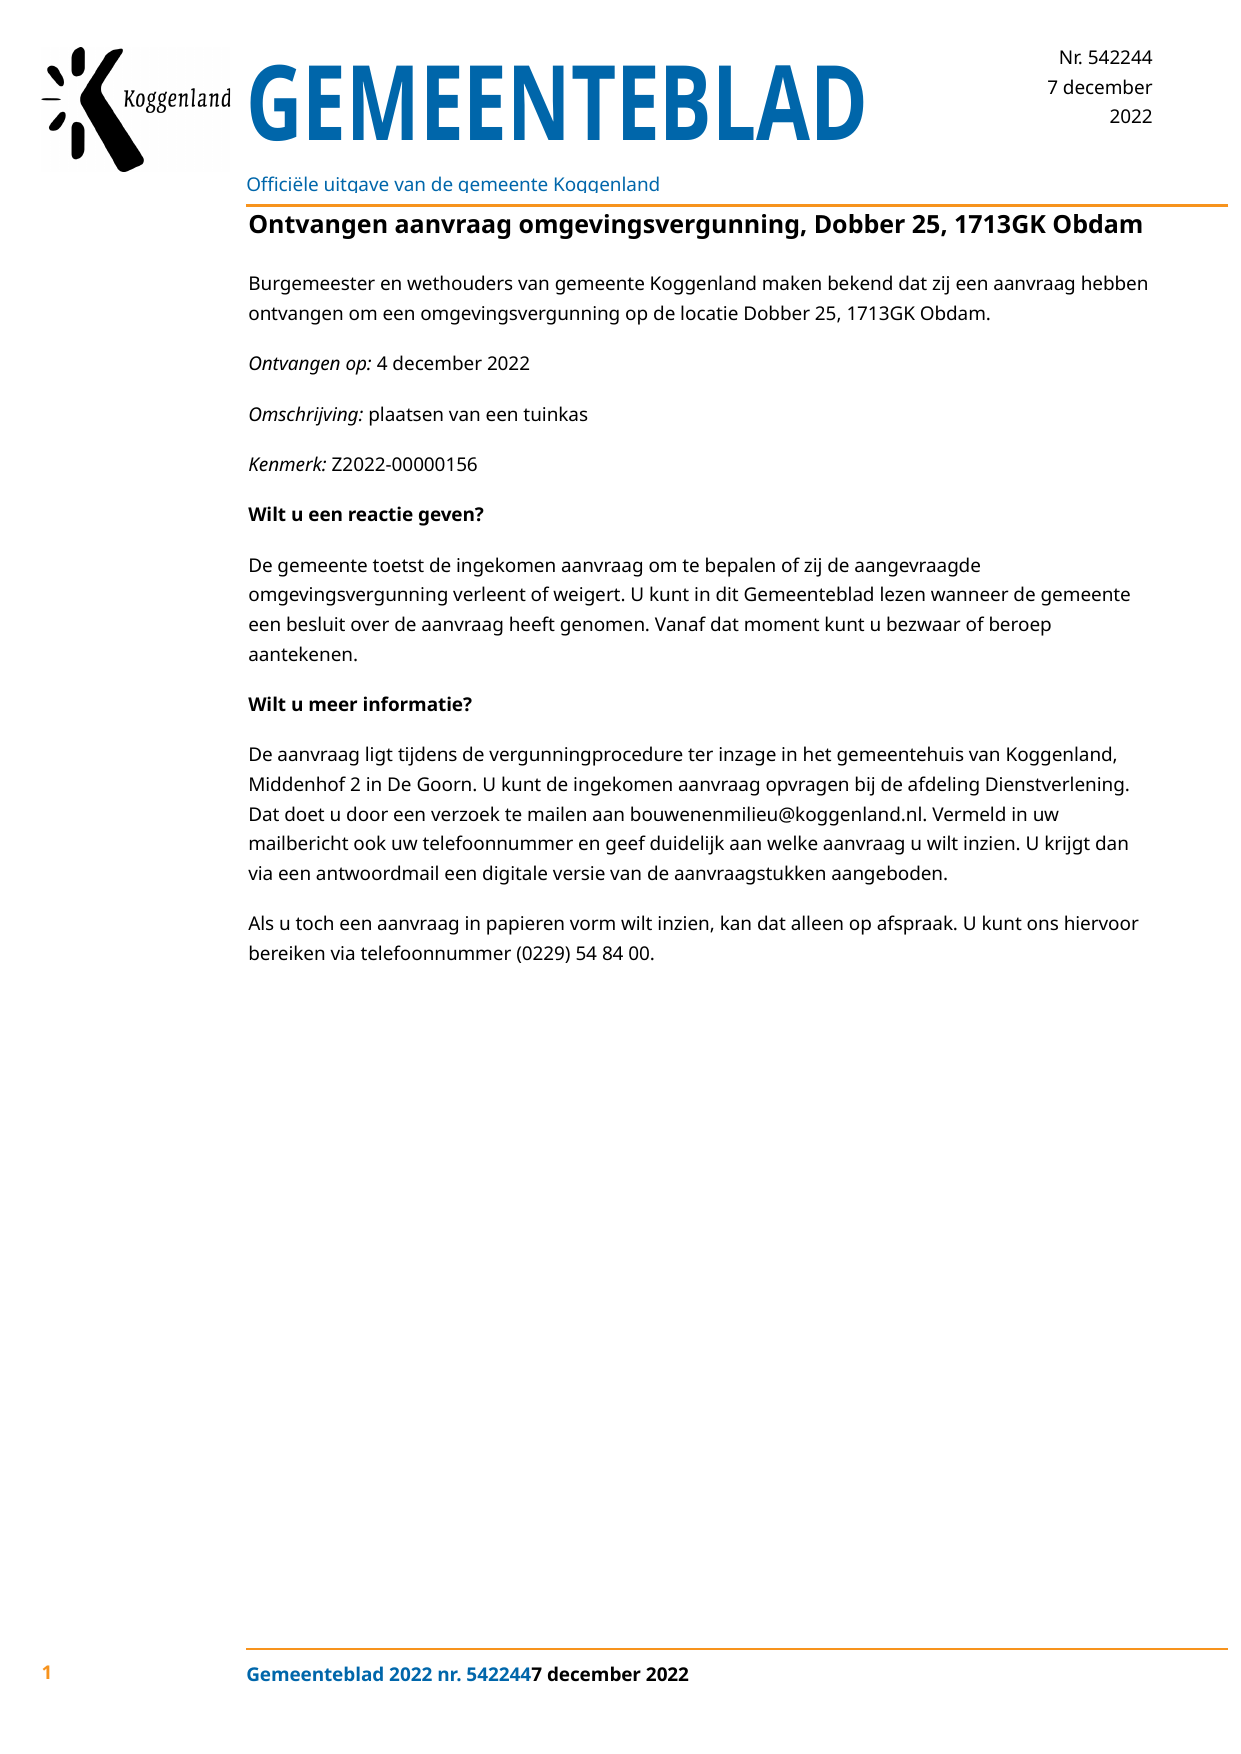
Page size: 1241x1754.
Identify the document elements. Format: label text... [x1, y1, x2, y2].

text Wilt u meer informatie? [248, 691, 1152, 717]
text Wilt u een reactie geven? [248, 502, 1152, 527]
text Ontvangen op: 4 december 2022 [248, 350, 1152, 376]
text Omschrijving: plaatsen van een tuinkas [248, 401, 1152, 426]
text De gemeente toetst de ingekomen aanvraag om te bepalen of zij de aangevraagde omgevingsvergunning verleent of weigert. U kunt in dit Gemeenteblad lezen wanneer de gemeente een besluit over de aanvraag heeft genomen. Vanaf dat moment kunt u bezwaar of beroep aantekenen. [248, 552, 1152, 666]
text De aanvraag ligt tijdens de vergunningprocedure ter inzage in het gemeentehuis van Koggenland, Middenhof 2 in De Goorn. U kunt de ingekomen aanvraag opvragen bij de afdeling Dienstverlening. Dat doet u door een verzoek te mailen aan bouwenenmilieu@koggenland.nl. Vermeld in uw mailbericht ook uw telefoonnummer en geef duidelijk aan welke aanvraag u wilt inzien. U krijgt dan via een antwoordmail een digitale versie van de aanvraagstukken aangeboden. [248, 742, 1152, 886]
text Kenmerk: Z2022-00000156 [248, 451, 1152, 477]
text Ontvangen aanvraag omgevingsvergunning, Dobber 25, 1713GK Obdam [248, 207, 1152, 241]
text Burgemeester en wethouders van gemeente Koggenland maken bekend dat zij een aanvraag hebben ontvangen om een omgevingsvergunning op de locatie Dobber 25, 1713GK Obdam. [248, 270, 1152, 326]
text Als u toch een aanvraag in papieren vorm wilt inzien, kan dat alleen op afspraak. U kunt ons hiervoor bereiken via telefoonnummer (0229) 54 84 00. [248, 910, 1152, 966]
picture [41, 47, 231, 172]
